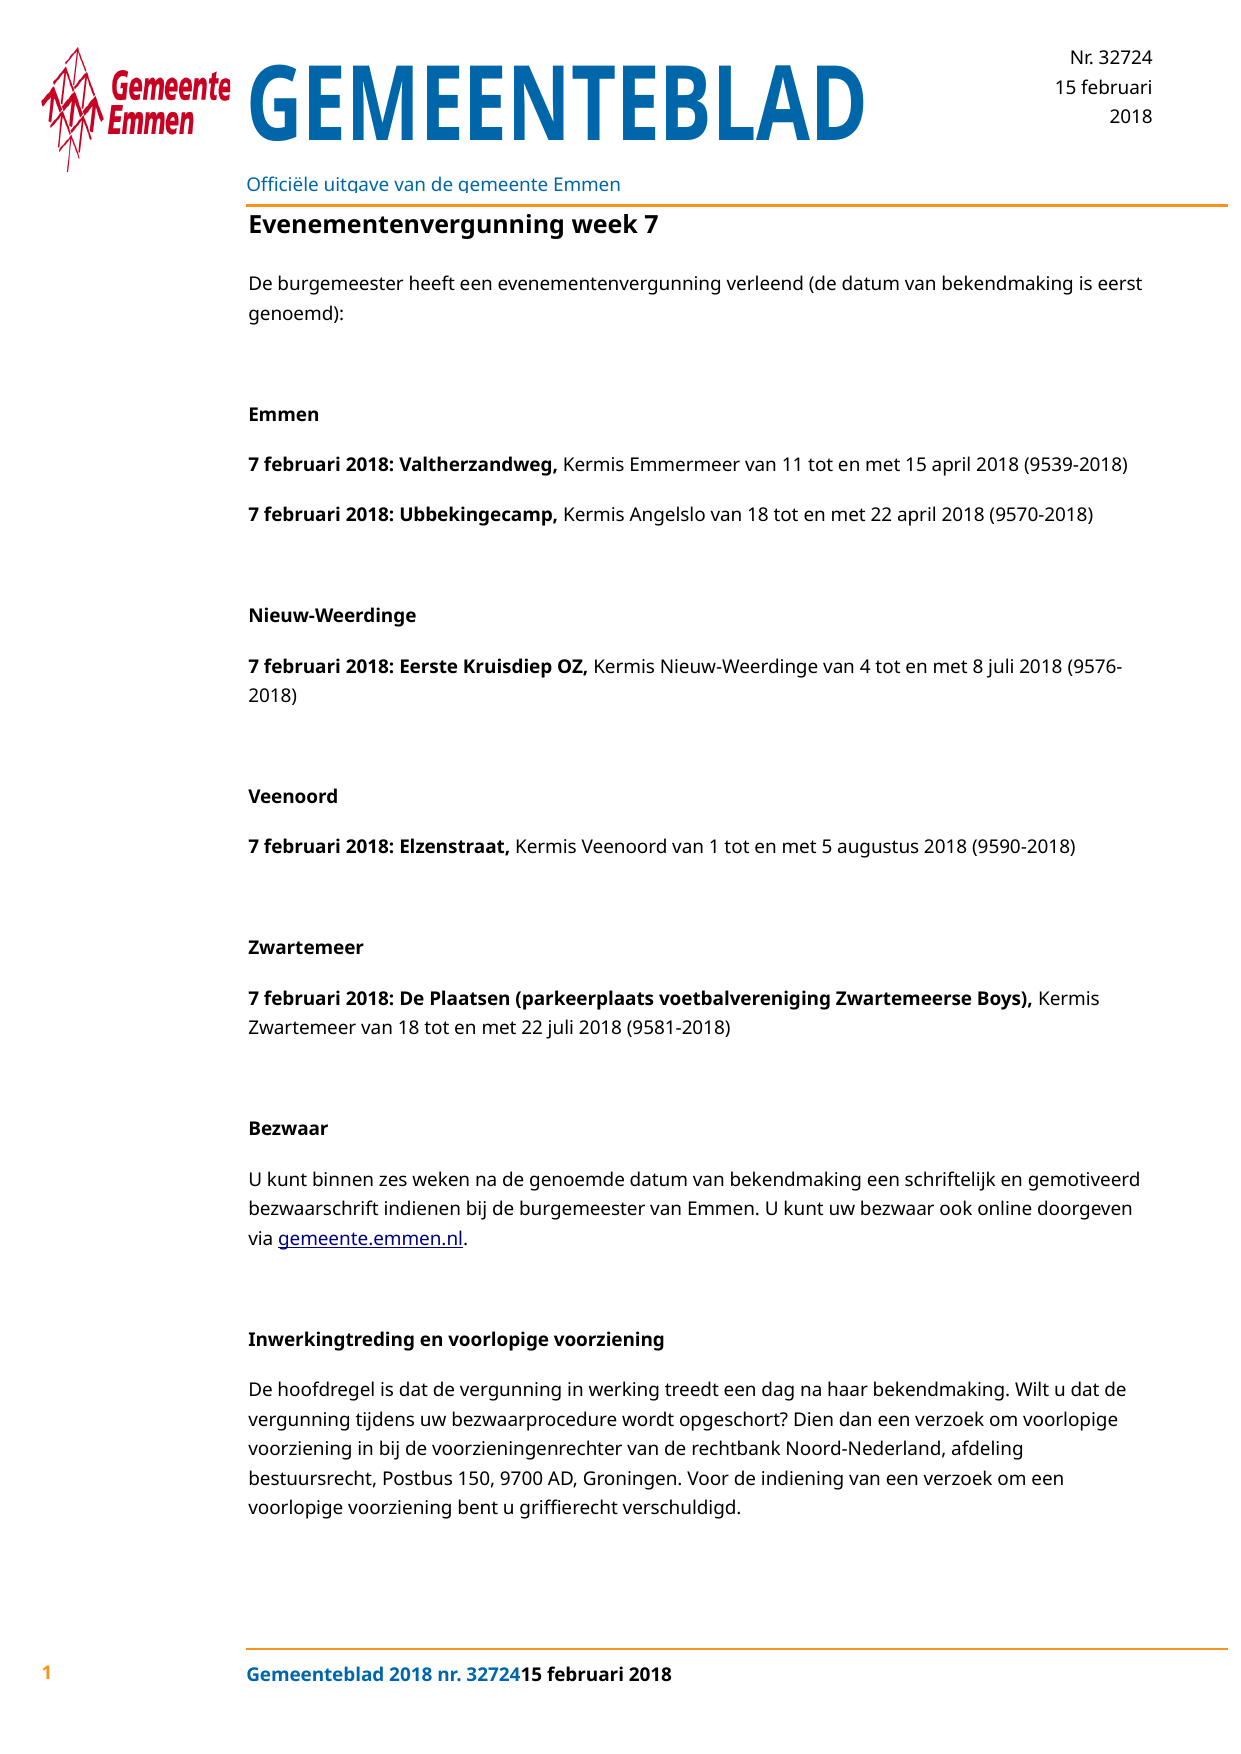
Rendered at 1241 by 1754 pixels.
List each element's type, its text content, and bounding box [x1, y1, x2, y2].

text 7 februari 2018: Valtherzandweg, Kermis Emmermeer van 11 tot en met 15 april 2018 (9539-2018) [248, 451, 1152, 477]
text 7 februari 2018: De Plaatsen (parkeerplaats voetbalvereniging Zwartemeerse Boys), Kermis Zwartemeer van 18 tot en met 22 juli 2018 (9581-2018) [248, 985, 1152, 1040]
text U kunt binnen zes weken na de genoemde datum van bekendmaking een schriftelijk en gemotiveerd bezwaarschrift indienen bij de burgemeester van Emmen. U kunt uw bezwaar ook online doorgeven via gemeente.emmen.nl. [248, 1166, 1152, 1251]
text Evenementenvergunning week 7 [248, 207, 1152, 241]
text De burgemeester heeft een evenementenvergunning verleend (de datum van bekendmaking is eerst genoemd): [248, 270, 1152, 326]
text Nieuw-Weerdinge [248, 602, 1152, 628]
text De hoofdregel is dat de vergunning in werking treedt een dag na haar bekendmaking. Wilt u dat de vergunning tijdens uw bezwaarprocedure wordt opgeschort? Dien dan een verzoek om voorlopige voorziening in bij de voorzieningenrechter van de rechtbank Noord-Nederland, afdeling bestuursrecht, Postbus 150, 9700 AD, Groningen. Voor de indiening van een verzoek om een voorlopige voorziening bent u griffierecht verschuldigd. [248, 1376, 1152, 1520]
text 7 februari 2018: Eerste Kruisdiep OZ, Kermis Nieuw-Weerdinge van 4 tot en met 8 juli 2018 (9576-2018) [248, 653, 1152, 708]
text Zwartemeer [248, 934, 1152, 960]
text Bezwaar [248, 1115, 1152, 1141]
text Veenoord [248, 783, 1152, 809]
text 7 februari 2018: Ubbekingecamp, Kermis Angelslo van 18 tot en met 22 april 2018 (9570-2018) [248, 502, 1152, 527]
text Inwerkingtreding en voorlopige voorziening [248, 1326, 1152, 1351]
text Emmen [248, 401, 1152, 426]
picture [41, 47, 231, 172]
text 7 februari 2018: Elzenstraat, Kermis Veenoord van 1 tot en met 5 augustus 2018 (9590-2018) [248, 834, 1152, 859]
